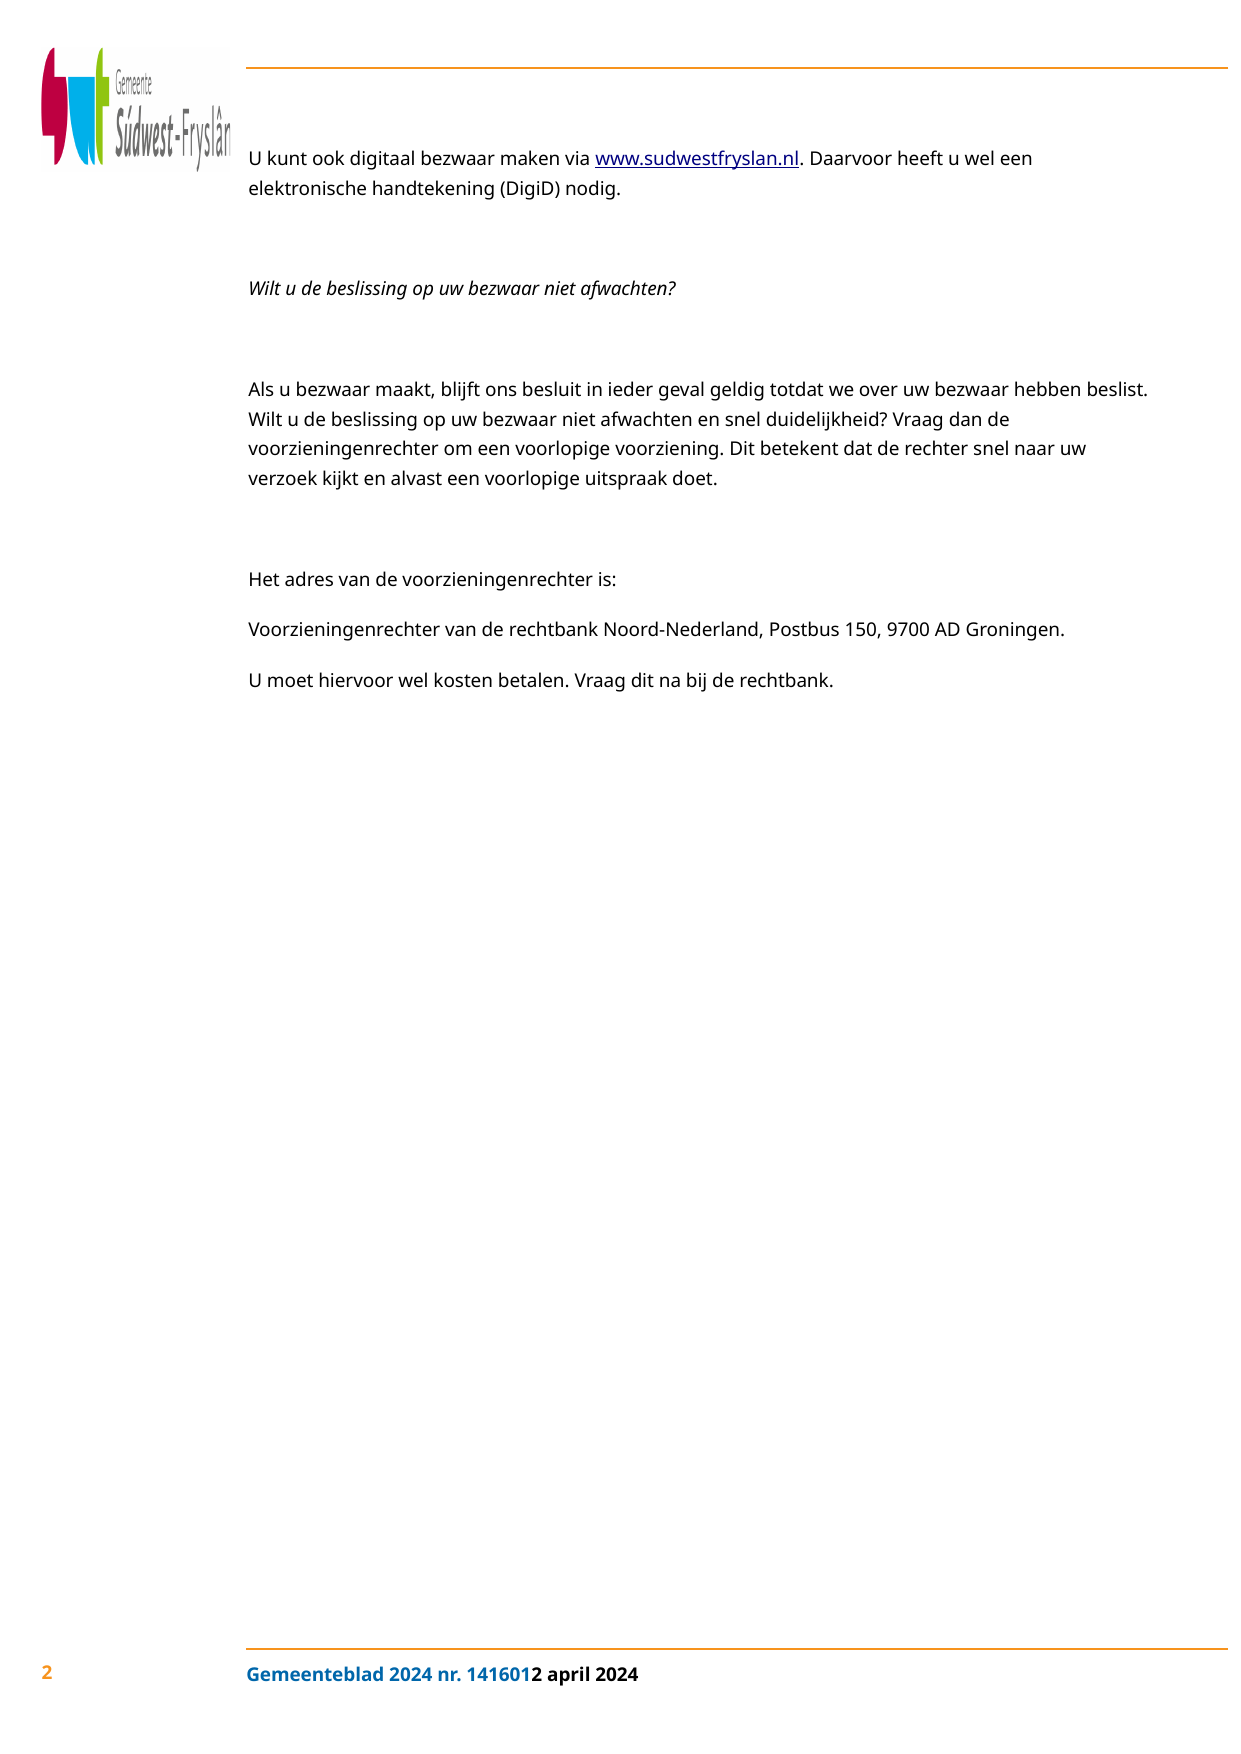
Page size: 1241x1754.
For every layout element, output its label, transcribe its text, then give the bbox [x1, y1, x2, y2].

text Voorzieningenrechter van de rechtbank Noord-Nederland, Postbus 150, 9700 AD Groningen. [248, 616, 1152, 642]
text Het adres van de voorzieningenrechter is: [248, 566, 1152, 592]
picture [41, 47, 231, 172]
text U moet hiervoor wel kosten betalen. Vraag dit na bij de rechtbank. [248, 667, 1152, 693]
text Wilt u de beslissing op uw bezwaar niet afwachten? [248, 276, 1152, 301]
text U kunt ook digitaal bezwaar maken via www.sudwestfryslan.nl. Daarvoor heeft u wel een elektronische handtekening (DigiD) nodig. [248, 145, 1152, 201]
text Als u bezwaar maakt, blijft ons besluit in ieder geval geldig totdat we over uw bezwaar hebben beslist. Wilt u de beslissing op uw bezwaar niet afwachten en snel duidelijkheid? Vraag dan de voorzieningenrechter om een voorlopige voorziening. Dit betekent dat de rechter snel naar uw verzoek kijkt en alvast een voorlopige uitspraak doet. [248, 376, 1152, 491]
